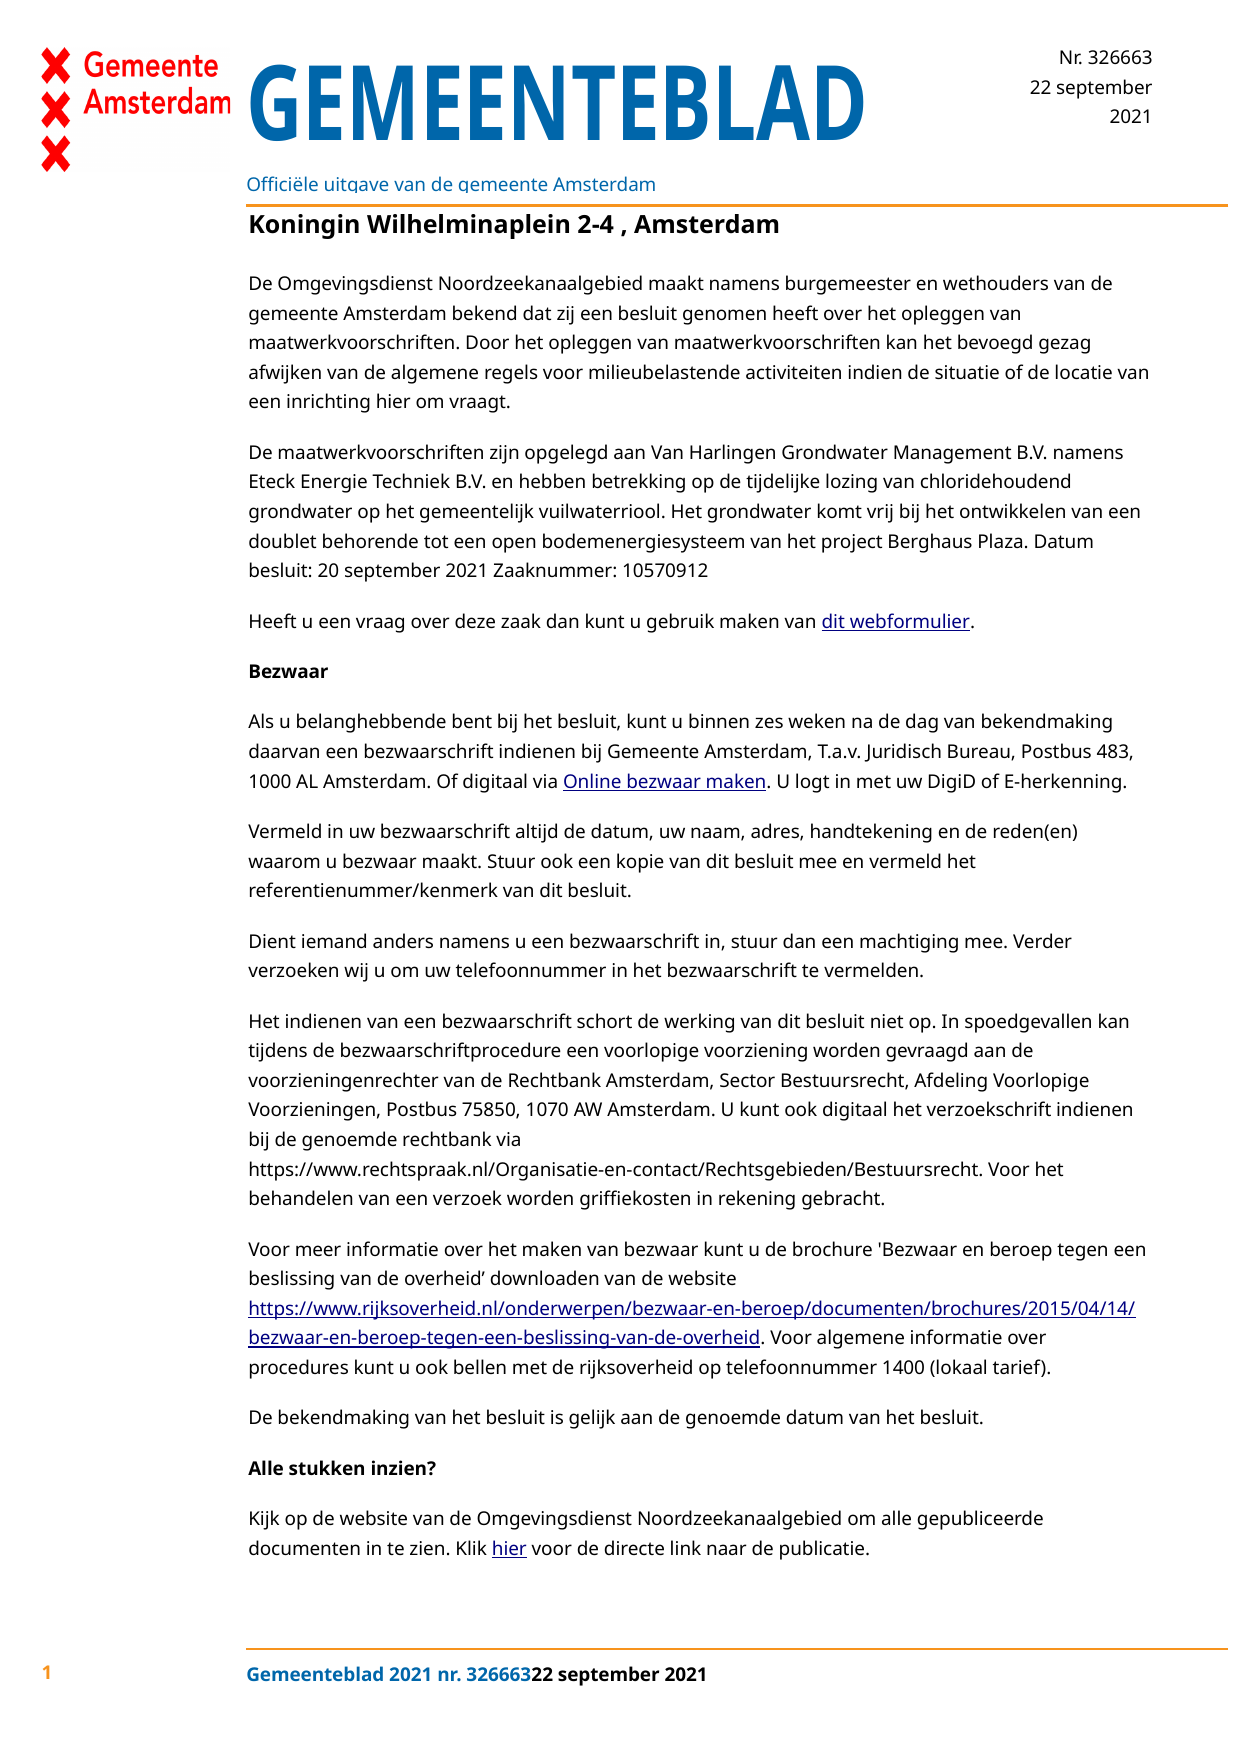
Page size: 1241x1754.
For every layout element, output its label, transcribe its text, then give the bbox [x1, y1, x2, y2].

text Alle stukken inzien? [248, 1455, 1152, 1481]
text Als u belanghebbende bent bij het besluit, kunt u binnen zes weken na de dag van bekendmaking daarvan een bezwaarschrift indienen bij Gemeente Amsterdam, T.a.v. Juridisch Bureau, Postbus 483, 1000 AL Amsterdam. Of digitaal via Online bezwaar maken. U logt in met uw DigiD of E-herkenning. [248, 709, 1152, 793]
text Heeft u een vraag over deze zaak dan kunt u gebruik maken van dit webformulier. [248, 608, 1152, 633]
text De maatwerkvoorschriften zijn opgelegd aan Van Harlingen Grondwater Management B.V. namens Eteck Energie Techniek B.V. en hebben betrekking op de tijdelijke lozing van chloridehoudend grondwater op het gemeentelijk vuilwaterriool. Het grondwater komt vrij bij het ontwikkelen van een doublet behorende tot een open bodemenergiesysteem van het project Berghaus Plaza. Datum besluit: 20 september 2021 Zaaknummer: 10570912 [248, 439, 1152, 583]
text De Omgevingsdienst Noordzeekanaalgebied maakt namens burgemeester en wethouders van de gemeente Amsterdam bekend dat zij een besluit genomen heeft over het opleggen van maatwerkvoorschriften. Door het opleggen van maatwerkvoorschriften kan het bevoegd gezag afwijken van de algemene regels voor milieubelastende activiteiten indien de situatie of de locatie van een inrichting hier om vraagt. [248, 270, 1152, 414]
text Het indienen van een bezwaarschrift schort de werking van dit besluit niet op. In spoedgevallen kan tijdens de bezwaarschriftprocedure een voorlopige voorziening worden gevraagd aan de voorzieningenrechter van de Rechtbank Amsterdam, Sector Bestuursrecht, Afdeling Voorlopige Voorzieningen, Postbus 75850, 1070 AW Amsterdam. U kunt ook digitaal het verzoekschrift indienen bij de genoemde rechtbank via https://www.rechtspraak.nl/Organisatie-en-contact/Rechtsgebieden/Bestuursrecht. Voor het behandelen van een verzoek worden griffiekosten in rekening gebracht. [248, 1008, 1152, 1211]
text Vermeld in uw bezwaarschrift altijd de datum, uw naam, adres, handtekening en de reden(en) waarom u bezwaar maakt. Stuur ook een kopie van dit besluit mee en vermeld het referentienummer/kenmerk van dit besluit. [248, 818, 1152, 903]
picture [41, 47, 231, 172]
text Koningin Wilhelminaplein 2-4 , Amsterdam [248, 207, 1152, 241]
text Bezwaar [248, 658, 1152, 684]
text De bekendmaking van het besluit is gelijk aan de genoemde datum van het besluit. [248, 1404, 1152, 1430]
text Kijk op de website van de Omgevingsdienst Noordzeekanaalgebied om alle gepubliceerde documenten in te zien. Klik hier voor de directe link naar de publicatie. [248, 1505, 1152, 1561]
text Dient iemand anders namens u een bezwaarschrift in, stuur dan een machtiging mee. Verder verzoeken wij u om uw telefoonnummer in het bezwaarschrift te vermelden. [248, 928, 1152, 983]
text Voor meer informatie over het maken van bezwaar kunt u de brochure 'Bezwaar en beroep tegen een beslissing van de overheid’ downloaden van de website https://www.rijksoverheid.nl/onderwerpen/bezwaar-en-beroep/documenten/brochures/2015/04/14/bezwaar-en-beroep-tegen-een-beslissing-van-de-overheid. Voor algemene informatie over procedures kunt u ook bellen met de rijksoverheid op telefoonnummer 1400 (lokaal tarief). [248, 1236, 1152, 1380]
